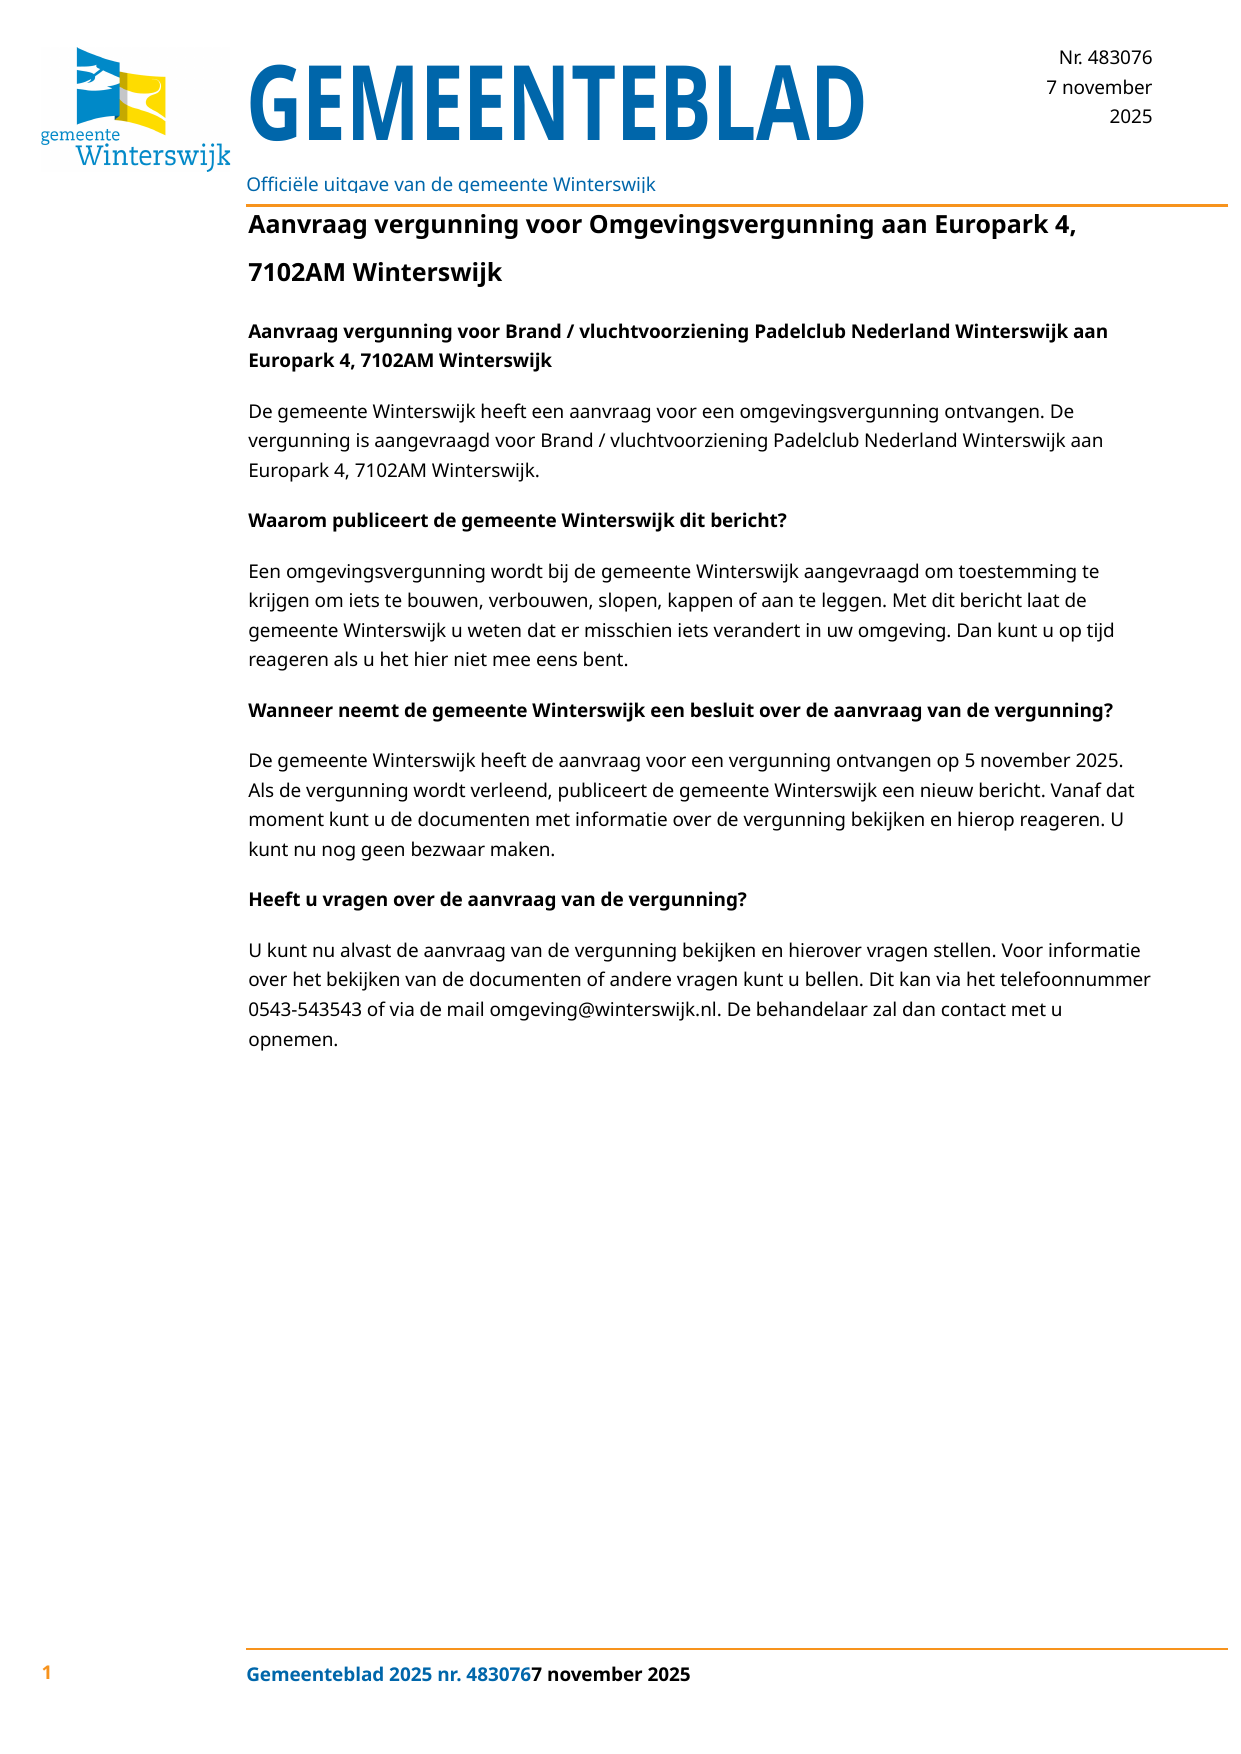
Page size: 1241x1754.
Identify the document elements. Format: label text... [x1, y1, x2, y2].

picture [225, 153, 231, 162]
text U kunt nu alvast de aanvraag van de vergunning bekijken en hierover vragen stellen. Voor informatie over het bekijken van de documenten of andere vragen kunt u bellen. Dit kan via het telefoonnummer 0543-543543 of via de mail omgeving@winterswijk.nl. De behandelaar zal dan contact met u opnemen. [248, 937, 1152, 1052]
text Heeft u vragen over de aanvraag van de vergunning? [248, 887, 1152, 912]
text De gemeente Winterswijk heeft de aanvraag voor een vergunning ontvangen op 5 november 2025. Als de vergunning wordt verleend, publiceert de gemeente Winterswijk een nieuw bericht. Vanaf dat moment kunt u de documenten met informatie over de vergunning bekijken en hierop reageren. U kunt nu nog geen bezwaar maken. [248, 747, 1152, 862]
text Een omgevingsvergunning wordt bij de gemeente Winterswijk aangevraagd om toestemming te krijgen om iets te bouwen, verbouwen, slopen, kappen of aan te leggen. Met dit bericht laat de gemeente Winterswijk u weten dat er misschien iets verandert in uw omgeving. Dan kunt u op tijd reageren als u het hier niet mee eens bent. [248, 558, 1152, 672]
text Aanvraag vergunning voor Brand / vluchtvoorziening Padelclub Nederland Winterswijk aan Europark 4, 7102AM Winterswijk [248, 318, 1152, 373]
picture [41, 47, 231, 172]
text De gemeente Winterswijk heeft een aanvraag voor een omgevingsvergunning ontvangen. De vergunning is aangevraagd voor Brand / vluchtvoorziening Padelclub Nederland Winterswijk aan Europark 4, 7102AM Winterswijk. [248, 398, 1152, 483]
text Aanvraag vergunning voor Omgevingsvergunning aan Europark 4, 7102AM Winterswijk [248, 207, 1152, 288]
text Waarom publiceert de gemeente Winterswijk dit bericht? [248, 507, 1152, 533]
text Wanneer neemt de gemeente Winterswijk een besluit over de aanvraag van de vergunning? [248, 697, 1152, 723]
